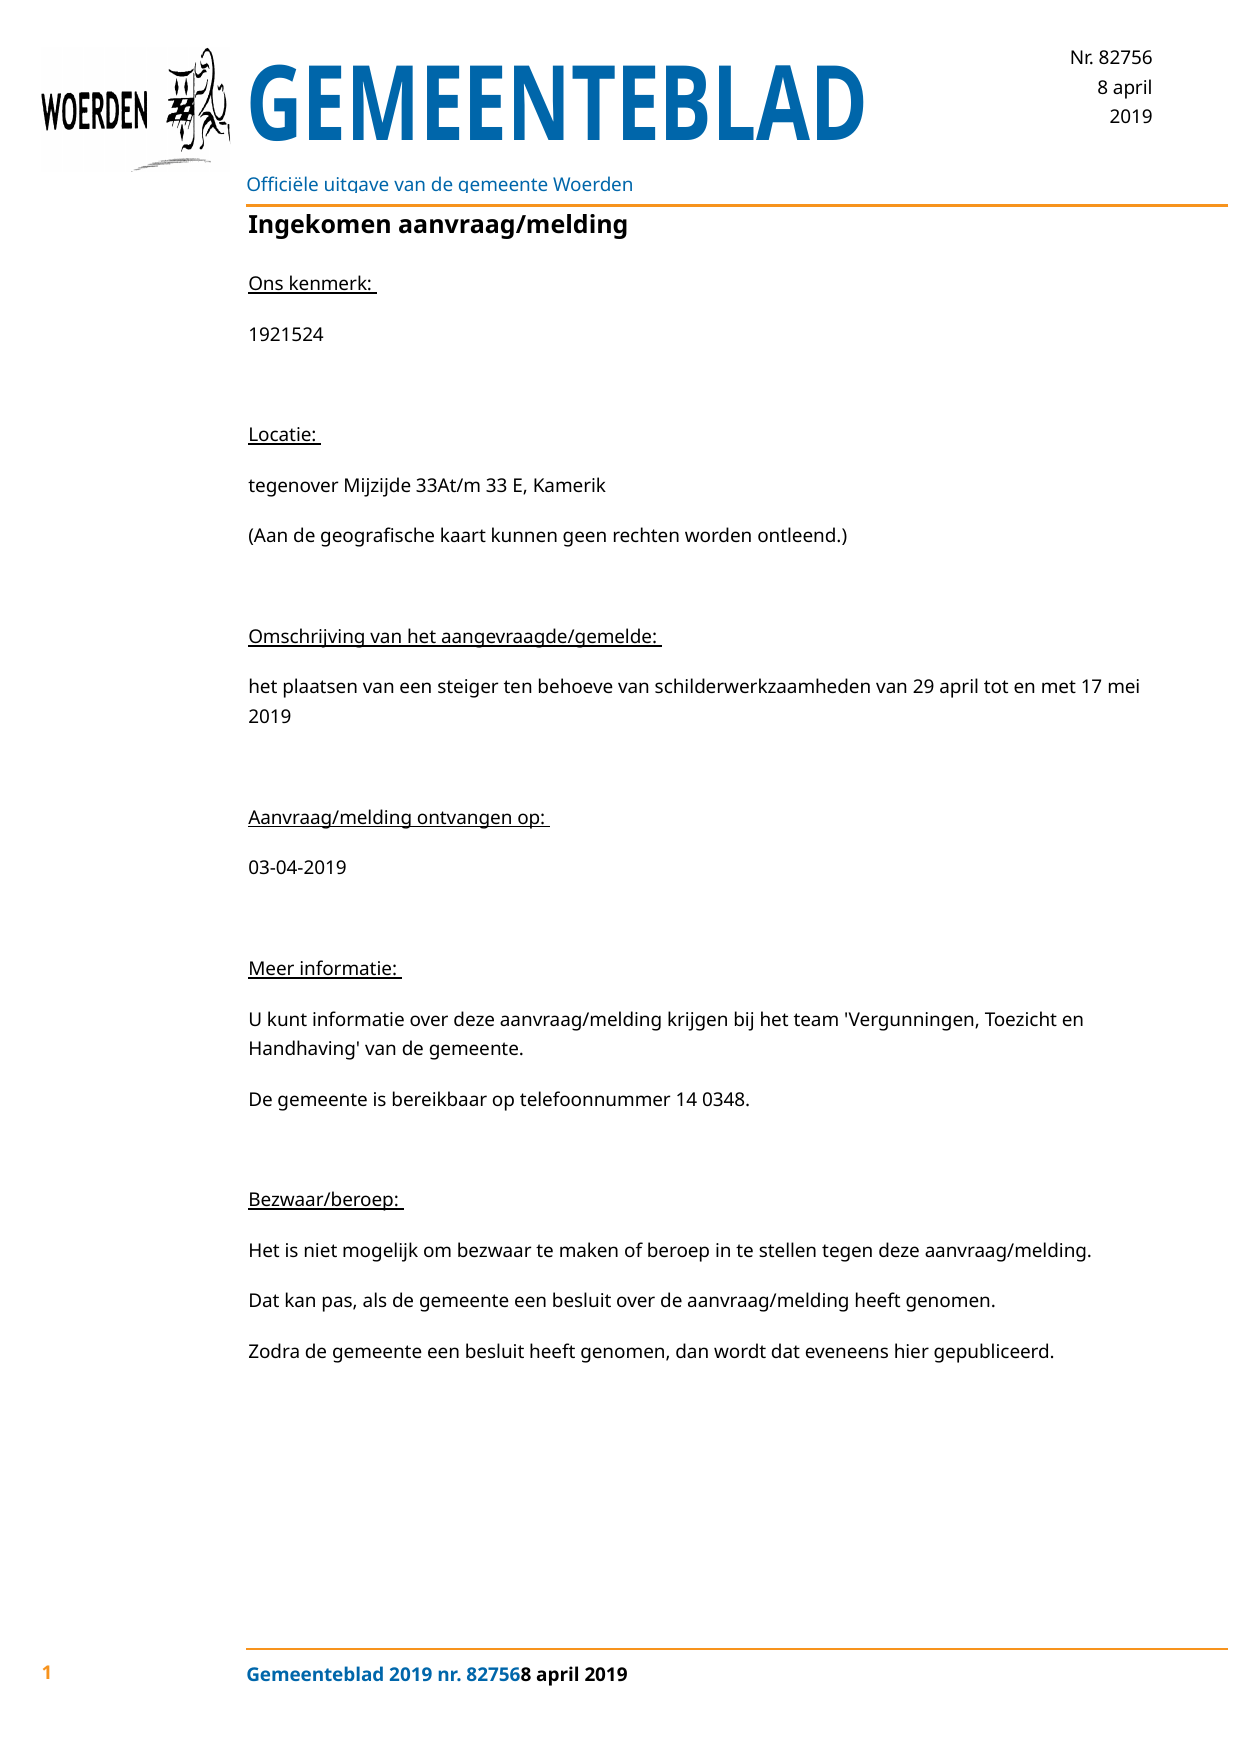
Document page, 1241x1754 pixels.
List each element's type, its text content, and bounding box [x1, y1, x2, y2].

text Dat kan pas, als de gemeente een besluit over de aanvraag/melding heeft genomen. [248, 1287, 1152, 1313]
text U kunt informatie over deze aanvraag/melding krijgen bij het team 'Vergunningen, Toezicht en Handhaving' van de gemeente. [248, 1006, 1152, 1061]
text Locatie: [248, 422, 1152, 447]
picture [41, 47, 231, 172]
text Meer informatie: [248, 955, 1152, 981]
text Bezwaar/beroep: [248, 1187, 1152, 1212]
text Ingekomen aanvraag/melding [248, 207, 1152, 241]
text 03-04-2019 [248, 854, 1152, 880]
text Aanvraag/melding ontvangen op: [248, 804, 1152, 830]
text (Aan de geografische kaart kunnen geen rechten worden ontleend.) [248, 522, 1152, 548]
text het plaatsen van een steiger ten behoeve van schilderwerkzaamheden van 29 april tot en met 17 mei 2019 [248, 674, 1152, 729]
text De gemeente is bereikbaar op telefoonnummer 14 0348. [248, 1086, 1152, 1111]
text Omschrijving van het aangevraagde/gemelde: [248, 623, 1152, 649]
text 1921524 [248, 321, 1152, 346]
text Zodra de gemeente een besluit heeft genomen, dan wordt dat eveneens hier gepubliceerd. [248, 1338, 1152, 1363]
text tegenover Mijzijde 33At/m 33 E, Kamerik [248, 472, 1152, 498]
text Het is niet mogelijk om bezwaar te maken of beroep in te stellen tegen deze aanvraag/melding. [248, 1237, 1152, 1263]
text Ons kenmerk: [248, 270, 1152, 296]
